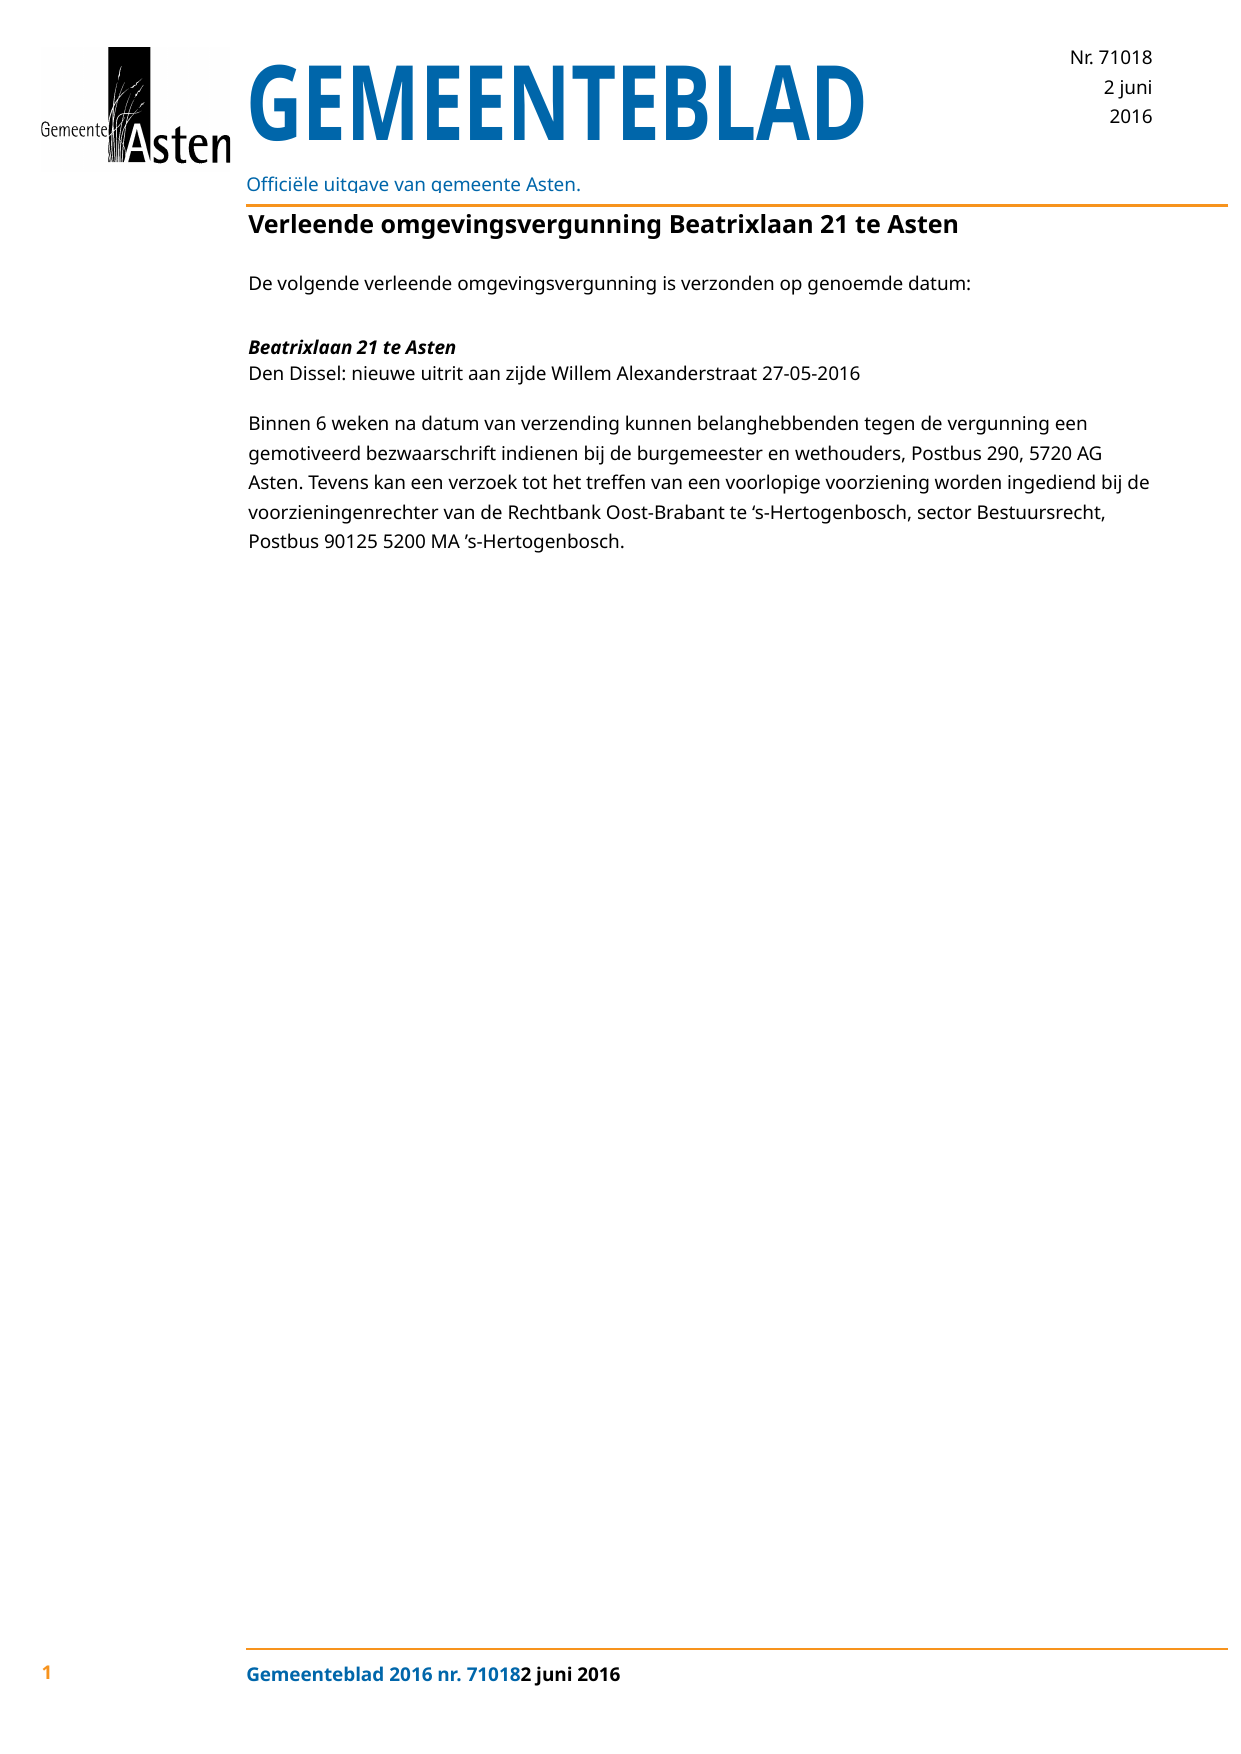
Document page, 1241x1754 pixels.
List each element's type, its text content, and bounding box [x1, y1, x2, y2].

text De volgende verleende omgevingsvergunning is verzonden op genoemde datum: [248, 270, 1152, 296]
text Verleende omgevingsvergunning Beatrixlaan 21 te Asten [248, 207, 1152, 241]
text Beatrixlaan 21 te Asten [248, 334, 1152, 360]
picture [41, 47, 231, 172]
text Binnen 6 weken na datum van verzending kunnen belanghebbenden tegen de vergunning een gemotiveerd bezwaarschrift indienen bij de burgemeester en wethouders, Postbus 290, 5720 AG Asten. Tevens kan een verzoek tot het treffen van een voorlopige voorziening worden ingediend bij de voorzieningenrechter van de Rechtbank Oost-Brabant te ‘s-Hertogenbosch, sector Bestuursrecht, Postbus 90125 5200 MA ’s-Hertogenbosch. [248, 410, 1152, 554]
text Den Dissel: nieuwe uitrit aan zijde Willem Alexanderstraat 27-05-2016 [248, 360, 1152, 386]
